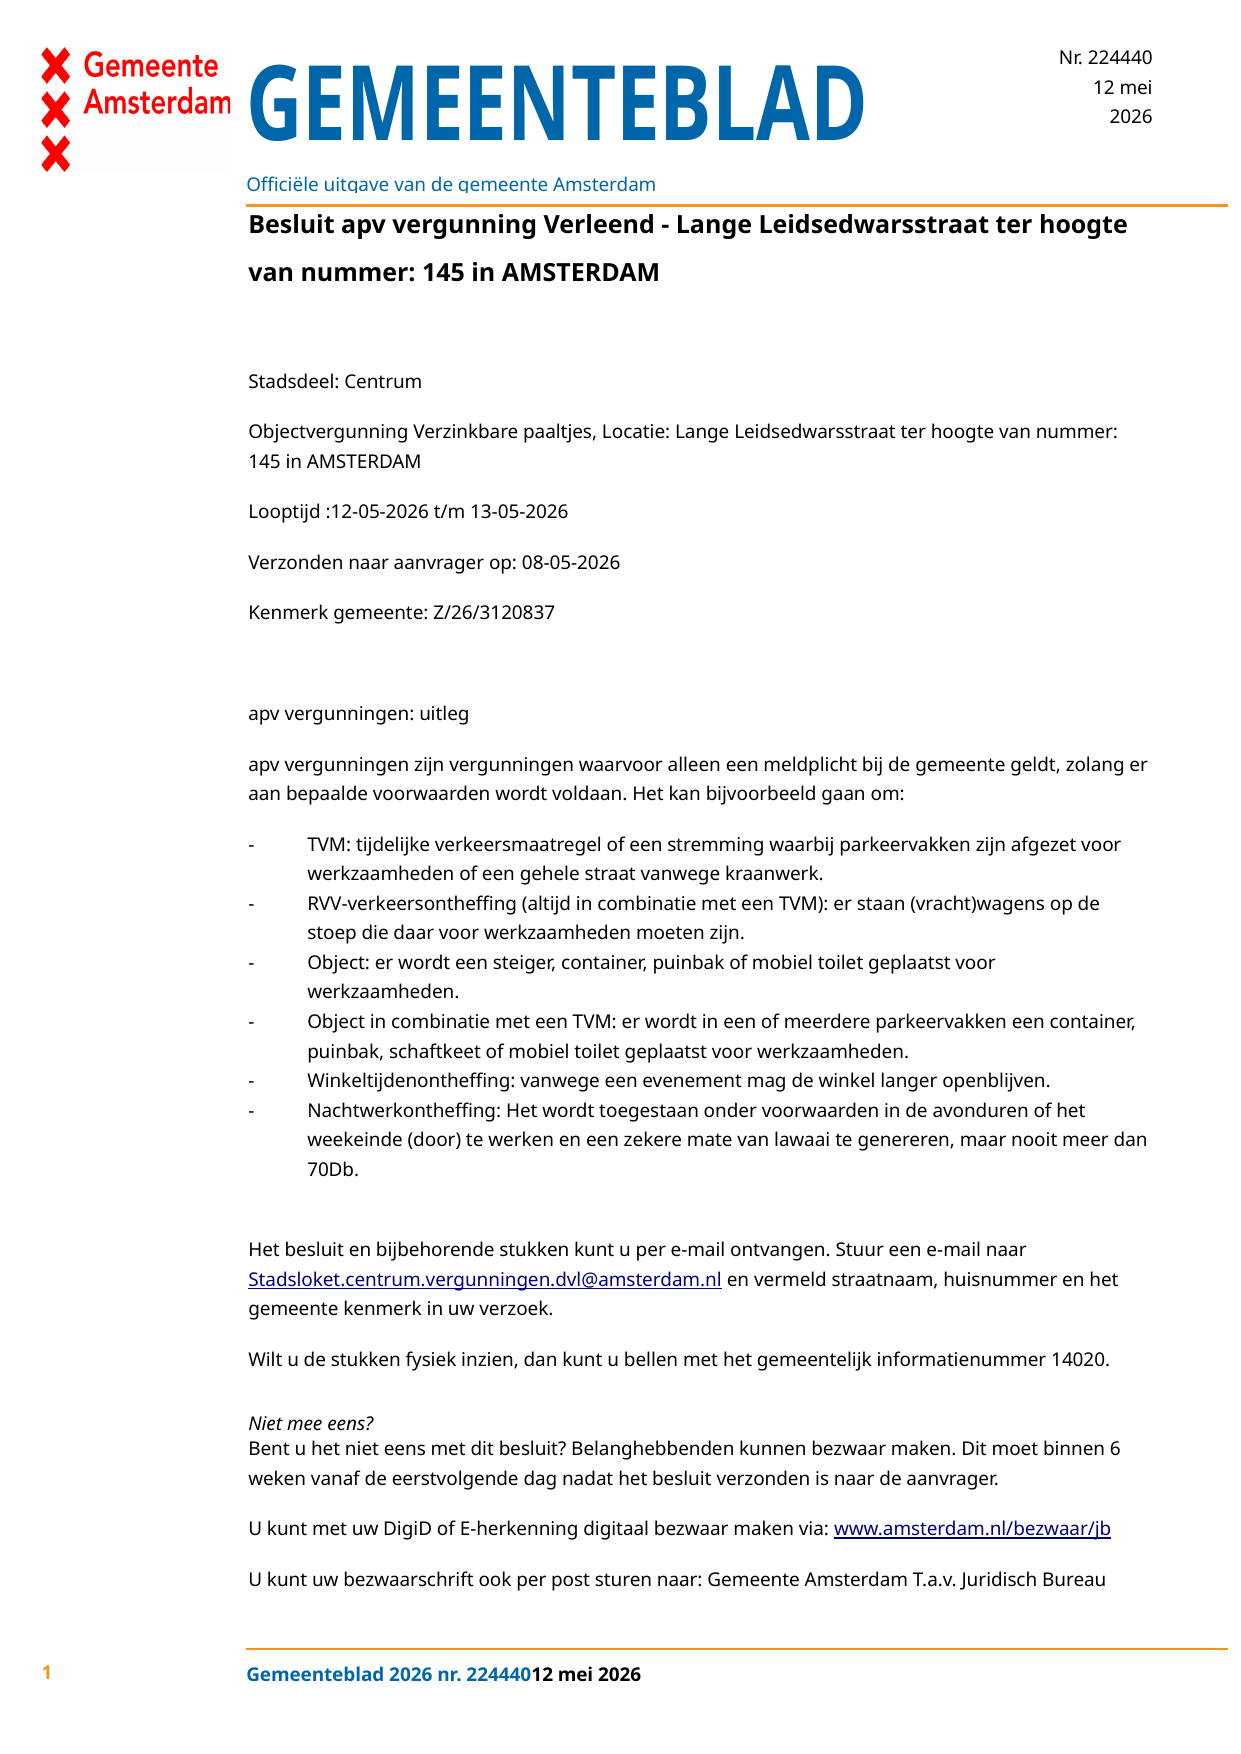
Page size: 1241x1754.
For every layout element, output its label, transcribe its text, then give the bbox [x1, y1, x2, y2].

text Objectvergunning Verzinkbare paaltjes, Locatie: Lange Leidsedwarsstraat ter hoogte van nummer: 145 in AMSTERDAM [248, 419, 1152, 474]
text apv vergunningen: uitleg [248, 700, 1152, 726]
text U kunt uw bezwaarschrift ook per post sturen naar: Gemeente Amsterdam T.a.v. Juridisch Bureau [248, 1566, 1152, 1592]
list Object in combinatie met een TVM: er wordt in een of meerdere parkeervakken een container, puinbak, schaftkeet of mobiel toilet geplaatst voor werkzaamheden. [248, 1008, 1152, 1064]
text U kunt met uw DigiD of E-herkenning digitaal bezwaar maken via: www.amsterdam.nl/bezwaar/jb [248, 1516, 1152, 1541]
text Besluit apv vergunning Verleend - Lange Leidsedwarsstraat ter hoogte van nummer: 145 in AMSTERDAM [248, 207, 1152, 288]
text Bent u het niet eens met dit besluit? Belanghebbenden kunnen bezwaar maken. Dit moet binnen 6 weken vanaf de eerstvolgende dag nadat het besluit verzonden is naar de aanvrager. [248, 1436, 1152, 1491]
text Niet mee eens? [248, 1410, 1152, 1436]
text Wilt u de stukken fysiek inzien, dan kunt u bellen met het gemeentelijk informatienummer 14020. [248, 1346, 1152, 1372]
text Het besluit en bijbehorende stukken kunt u per e-mail ontvangen. Stuur een e-mail naar Stadsloket.centrum.vergunningen.dvl@amsterdam.nl en vermeld straatnaam, huisnummer en het gemeente kenmerk in uw verzoek. [248, 1236, 1152, 1321]
text Verzonden naar aanvrager op: 08-05-2026 [248, 549, 1152, 575]
list Nachtwerkontheffing: Het wordt toegestaan onder voorwaarden in de avonduren of het weekeinde (door) te werken en een zekere mate van lawaai te genereren, maar nooit meer dan 70Db. [248, 1097, 1152, 1182]
text Stadsdeel: Centrum [248, 368, 1152, 394]
text apv vergunningen zijn vergunningen waarvoor alleen een meldplicht bij de gemeente geldt, zolang er aan bepaalde voorwaarden wordt voldaan. Het kan bijvoorbeeld gaan om: [248, 751, 1152, 806]
picture [41, 47, 231, 172]
list RVV-verkeersontheffing (altijd in combinatie met een TVM): er staan (vracht)wagens op de stoep die daar voor werkzaamheden moeten zijn. [248, 890, 1152, 945]
list Object: er wordt een steiger, container, puinbak of mobiel toilet geplaatst voor werkzaamheden. [248, 949, 1152, 1004]
text Looptijd :12-05-2026 t/m 13-05-2026 [248, 499, 1152, 524]
text Kenmerk gemeente: Z/26/3120837 [248, 599, 1152, 625]
list TVM: tijdelijke verkeersmaatregel of een stremming waarbij parkeervakken zijn afgezet voor werkzaamheden of een gehele straat vanwege kraanwerk. [248, 831, 1152, 886]
list Winkeltijdenontheffing: vanwege een evenement mag de winkel langer openblijven. [248, 1067, 1152, 1093]
